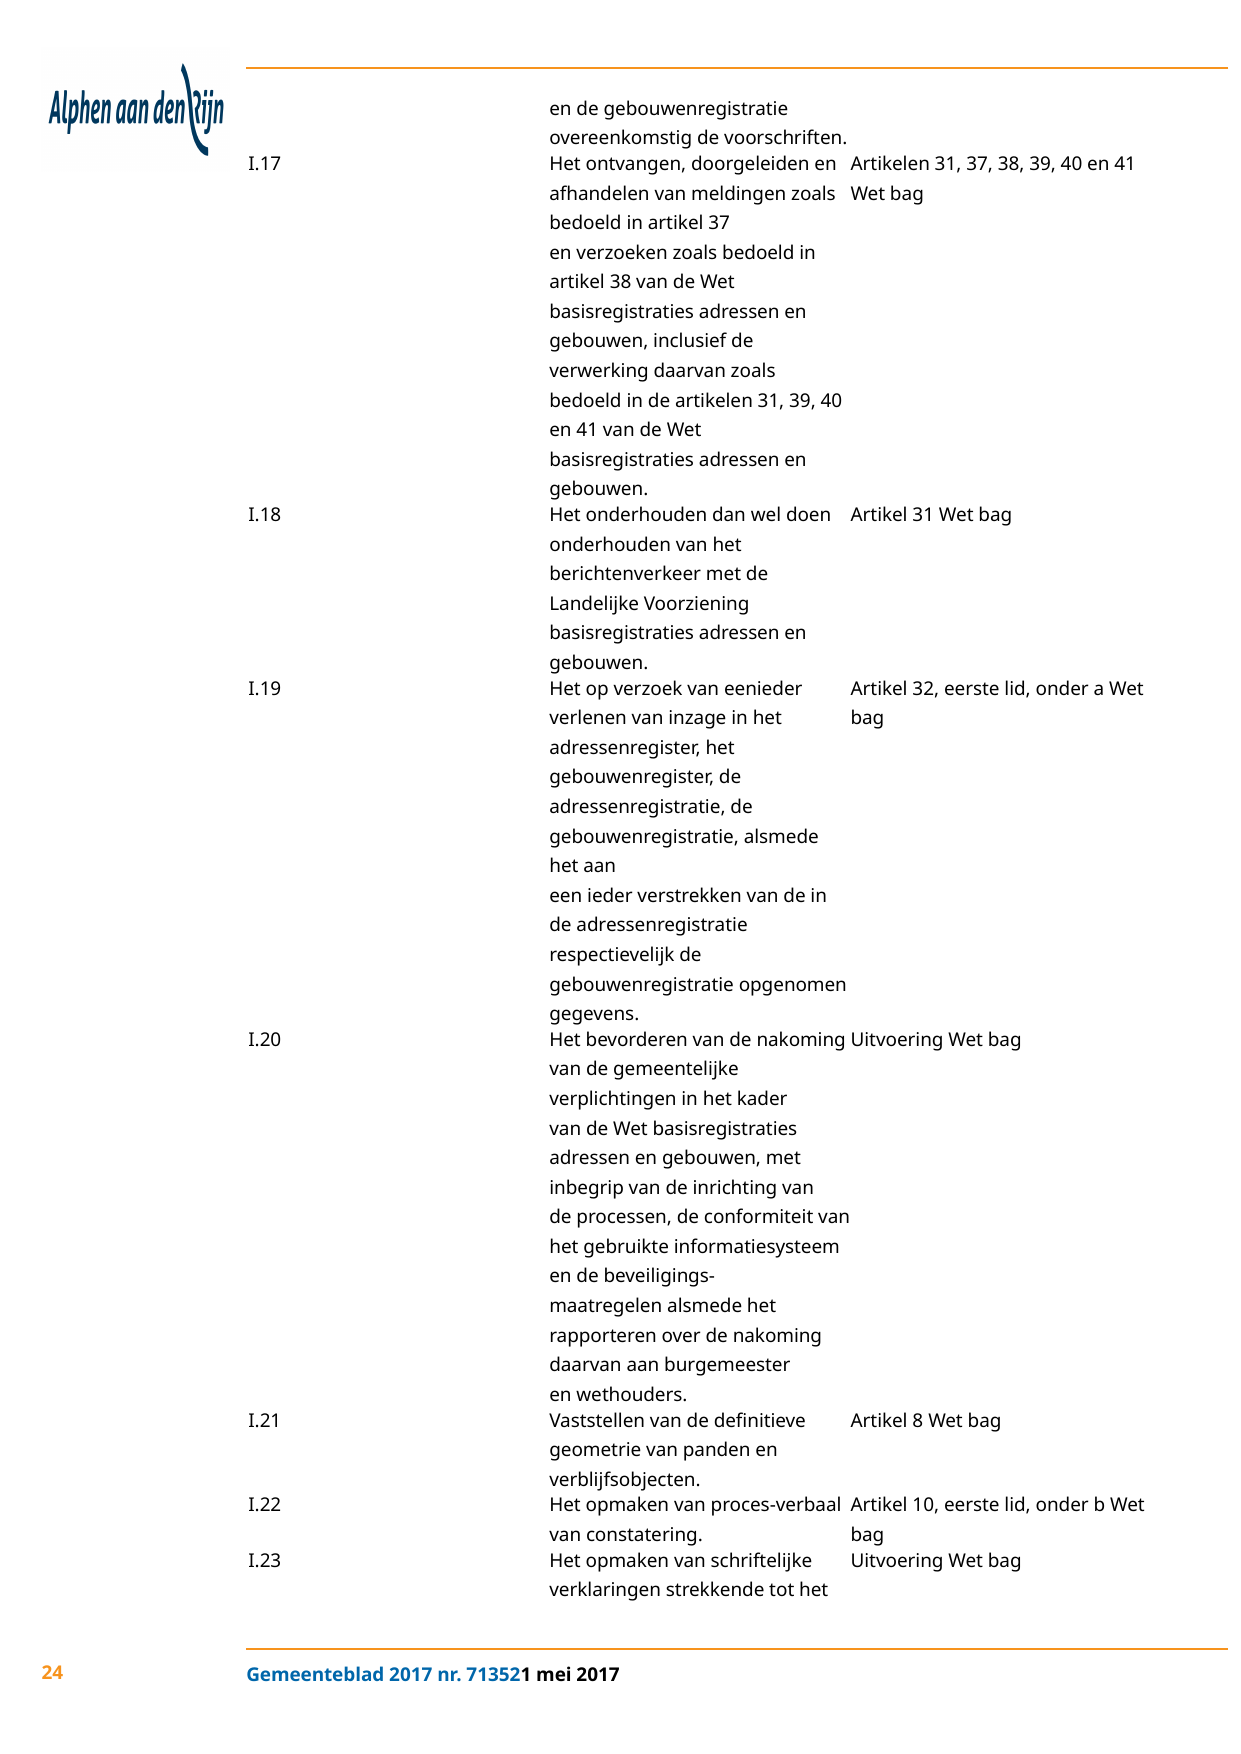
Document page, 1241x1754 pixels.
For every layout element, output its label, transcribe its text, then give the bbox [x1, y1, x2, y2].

table_cell en de gebouwenregistratie overeenkomstig de voorschriften. [549, 95, 850, 150]
table_cell I.19 [248, 675, 549, 1026]
table_cell Het ontvangen, doorgeleiden en afhandelen van meldingen zoals bedoeld in artikel 37 en verzoeken zoals bedoeld in artikel 38 van de Wet basisregistraties adressen en gebouwen, inclusief de verwerking daarvan zoals bedoeld in de artikelen 31, 39, 40 en 41 van de Wet basisregistraties adressen en gebouwen. [549, 150, 850, 501]
table_cell Artikel 8 Wet bag [850, 1407, 1152, 1492]
table_cell I.21 [248, 1407, 549, 1492]
table_cell I.17 [248, 150, 549, 501]
table_cell [248, 95, 549, 150]
table_cell Vaststellen van de definitieve geometrie van panden en verblijfsobjecten. [549, 1407, 850, 1492]
table_cell Het bevorderen van de nakoming van de gemeentelijke verplichtingen in het kader van de Wet basisregistraties adressen en gebouwen, met inbegrip van de inrichting van de processen, de conformiteit van het gebruikte informatiesysteem en de beveiligings- maatregelen alsmede het rapporteren over de nakoming daarvan aan burgemeester en wethouders. [549, 1026, 850, 1407]
table_cell Het onderhouden dan wel doen onderhouden van het berichtenverkeer met de Landelijke Voorziening basisregistraties adressen en gebouwen. [549, 501, 850, 675]
table_cell Artikelen 31, 37, 38, 39, 40 en 41 Wet bag [850, 150, 1152, 501]
table_cell I.20 [248, 1026, 549, 1407]
picture [41, 47, 231, 172]
table_cell Artikel 31 Wet bag [850, 501, 1152, 675]
table_cell I.22 [248, 1492, 549, 1547]
table_cell Artikel 32, eerste lid, onder a Wet bag [850, 675, 1152, 1026]
table_cell I.23 [248, 1547, 549, 1602]
table_cell Uitvoering Wet bag [850, 1547, 1152, 1602]
table_cell Het opmaken van schriftelijke verklaringen strekkende tot het [549, 1547, 850, 1602]
table_cell [850, 95, 1152, 150]
table_cell Artikel 10, eerste lid, onder b Wet bag [850, 1492, 1152, 1547]
table_cell Het opmaken van proces-verbaal van constatering. [549, 1492, 850, 1547]
table_cell Uitvoering Wet bag [850, 1026, 1152, 1407]
table_cell I.18 [248, 501, 549, 675]
table_cell Het op verzoek van eenieder verlenen van inzage in het adressenregister, het gebouwenregister, de adressenregistratie, de gebouwenregistratie, alsmede het aan een ieder verstrekken van de in de adressenregistratie respectievelijk de gebouwenregistratie opgenomen gegevens. [549, 675, 850, 1026]
